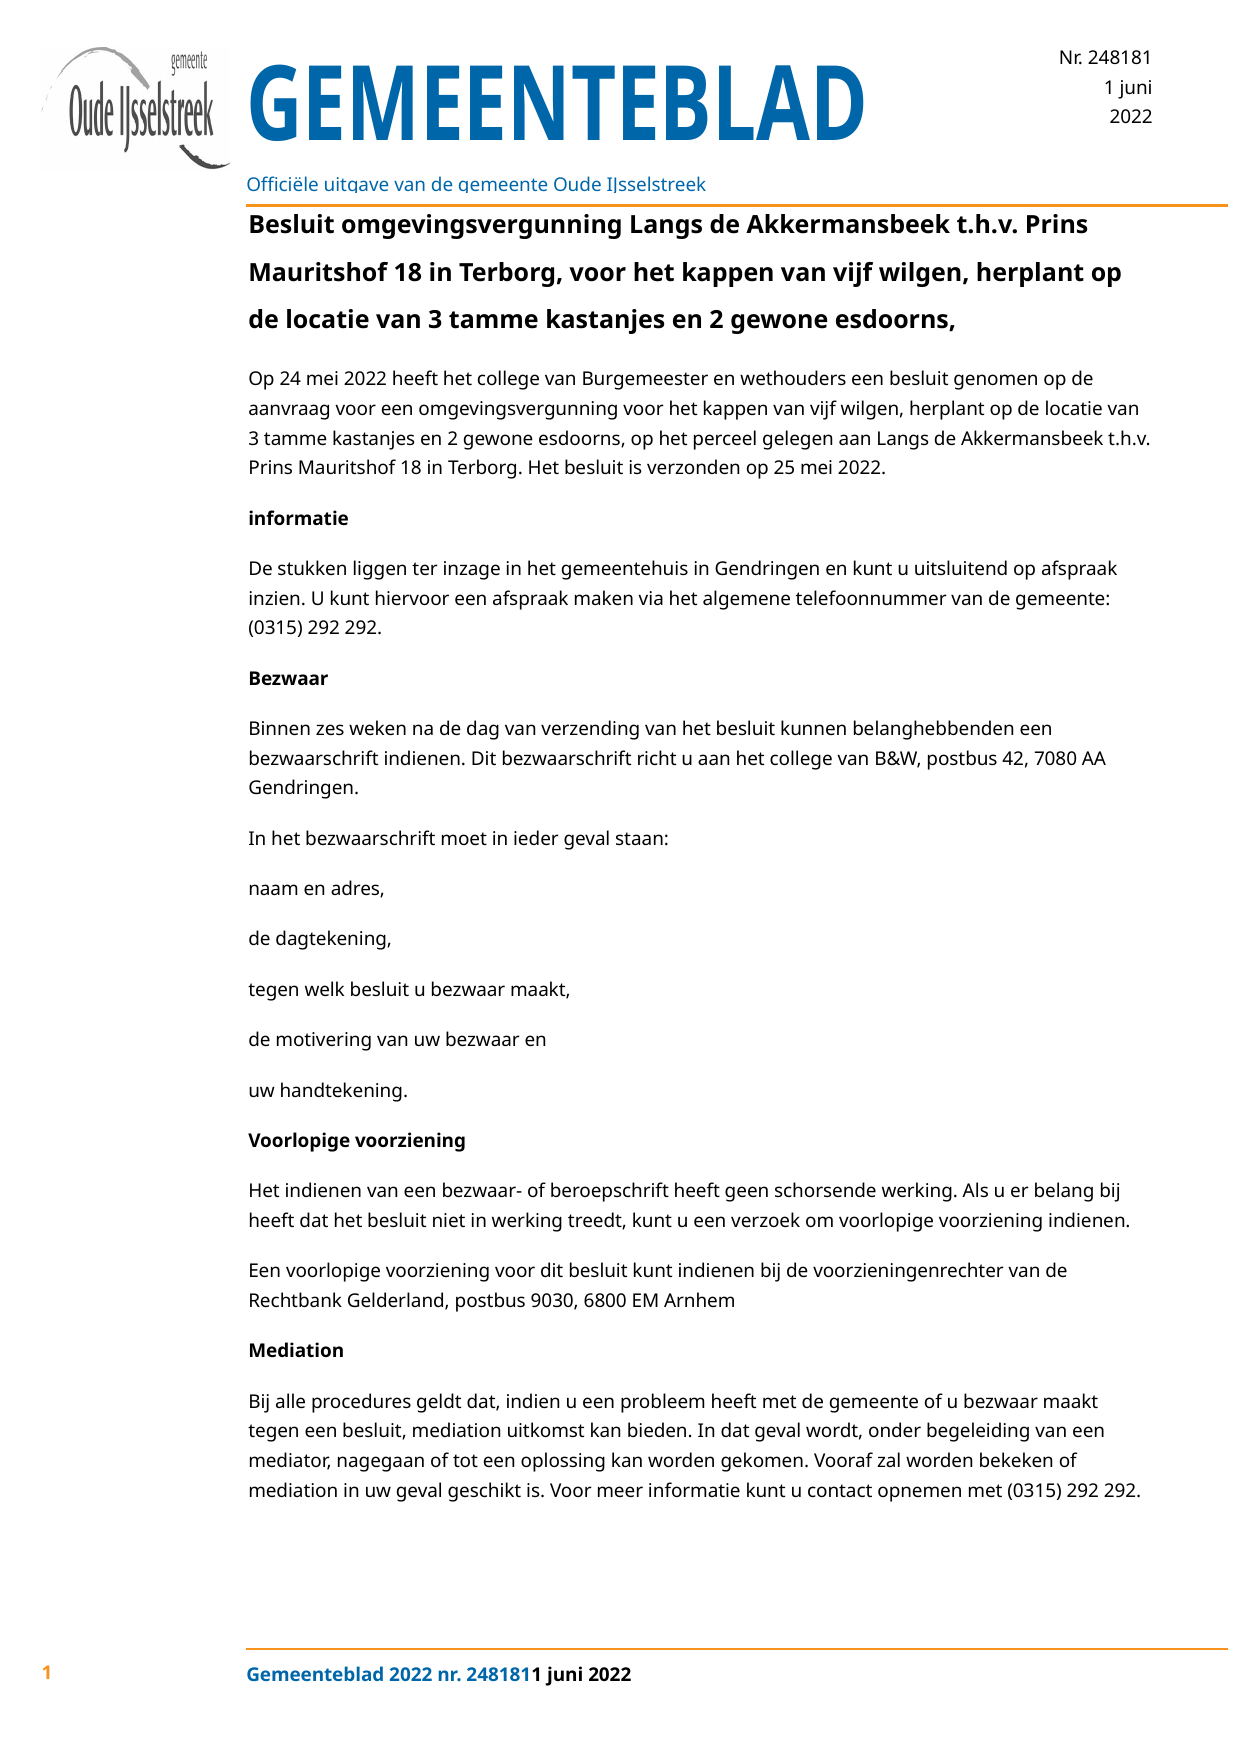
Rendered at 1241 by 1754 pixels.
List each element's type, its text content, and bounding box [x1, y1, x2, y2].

text Voorlopige voorziening [248, 1127, 1152, 1153]
text Besluit omgevingsvergunning Langs de Akkermansbeek t.h.v. Prins Mauritshof 18 in Terborg, voor het kappen van vijf wilgen, herplant op de locatie van 3 tamme kastanjes en 2 gewone esdoorns, [248, 207, 1152, 336]
text uw handtekening. [248, 1077, 1152, 1102]
text Binnen zes weken na de dag van verzending van het besluit kunnen belanghebbenden een bezwaarschrift indienen. Dit bezwaarschrift richt u aan het college van B&W, postbus 42, 7080 AA Gendringen. [248, 715, 1152, 800]
text Bezwaar [248, 665, 1152, 690]
text De stukken liggen ter inzage in het gemeentehuis in Gendringen en kunt u uitsluitend op afspraak inzien. U kunt hiervoor een afspraak maken via het algemene telefoonnummer van de gemeente: (0315) 292 292. [248, 555, 1152, 640]
text In het bezwaarschrift moet in ieder geval staan: [248, 825, 1152, 850]
text Mediation [248, 1338, 1152, 1363]
text Het indienen van een bezwaar- of beroepschrift heeft geen schorsende werking. Als u er belang bij heeft dat het besluit niet in werking treedt, kunt u een verzoek om voorlopige voorziening indienen. [248, 1178, 1152, 1233]
picture [41, 47, 231, 172]
text informatie [248, 505, 1152, 530]
text de dagtekening, [248, 926, 1152, 951]
text tegen welk besluit u bezwaar maakt, [248, 976, 1152, 1002]
text de motivering van uw bezwaar en [248, 1026, 1152, 1052]
text Een voorlopige voorziening voor dit besluit kunt indienen bij de voorzieningenrechter van de Rechtbank Gelderland, postbus 9030, 6800 EM Arnhem [248, 1258, 1152, 1313]
text Op 24 mei 2022 heeft het college van Burgemeester en wethouders een besluit genomen op de aanvraag voor een omgevingsvergunning voor het kappen van vijf wilgen, herplant op de locatie van 3 tamme kastanjes en 2 gewone esdoorns, op het perceel gelegen aan Langs de Akkermansbeek t.h.v. Prins Mauritshof 18 in Terborg. Het besluit is verzonden op 25 mei 2022. [248, 366, 1152, 480]
text naam en adres, [248, 875, 1152, 901]
text Bij alle procedures geldt dat, indien u een probleem heeft met de gemeente of u bezwaar maakt tegen een besluit, mediation uitkomst kan bieden. In dat geval wordt, onder begeleiding van een mediator, nagegaan of tot een oplossing kan worden gekomen. Vooraf zal worden bekeken of mediation in uw geval geschikt is. Voor meer informatie kunt u contact opnemen met (0315) 292 292. [248, 1388, 1152, 1502]
